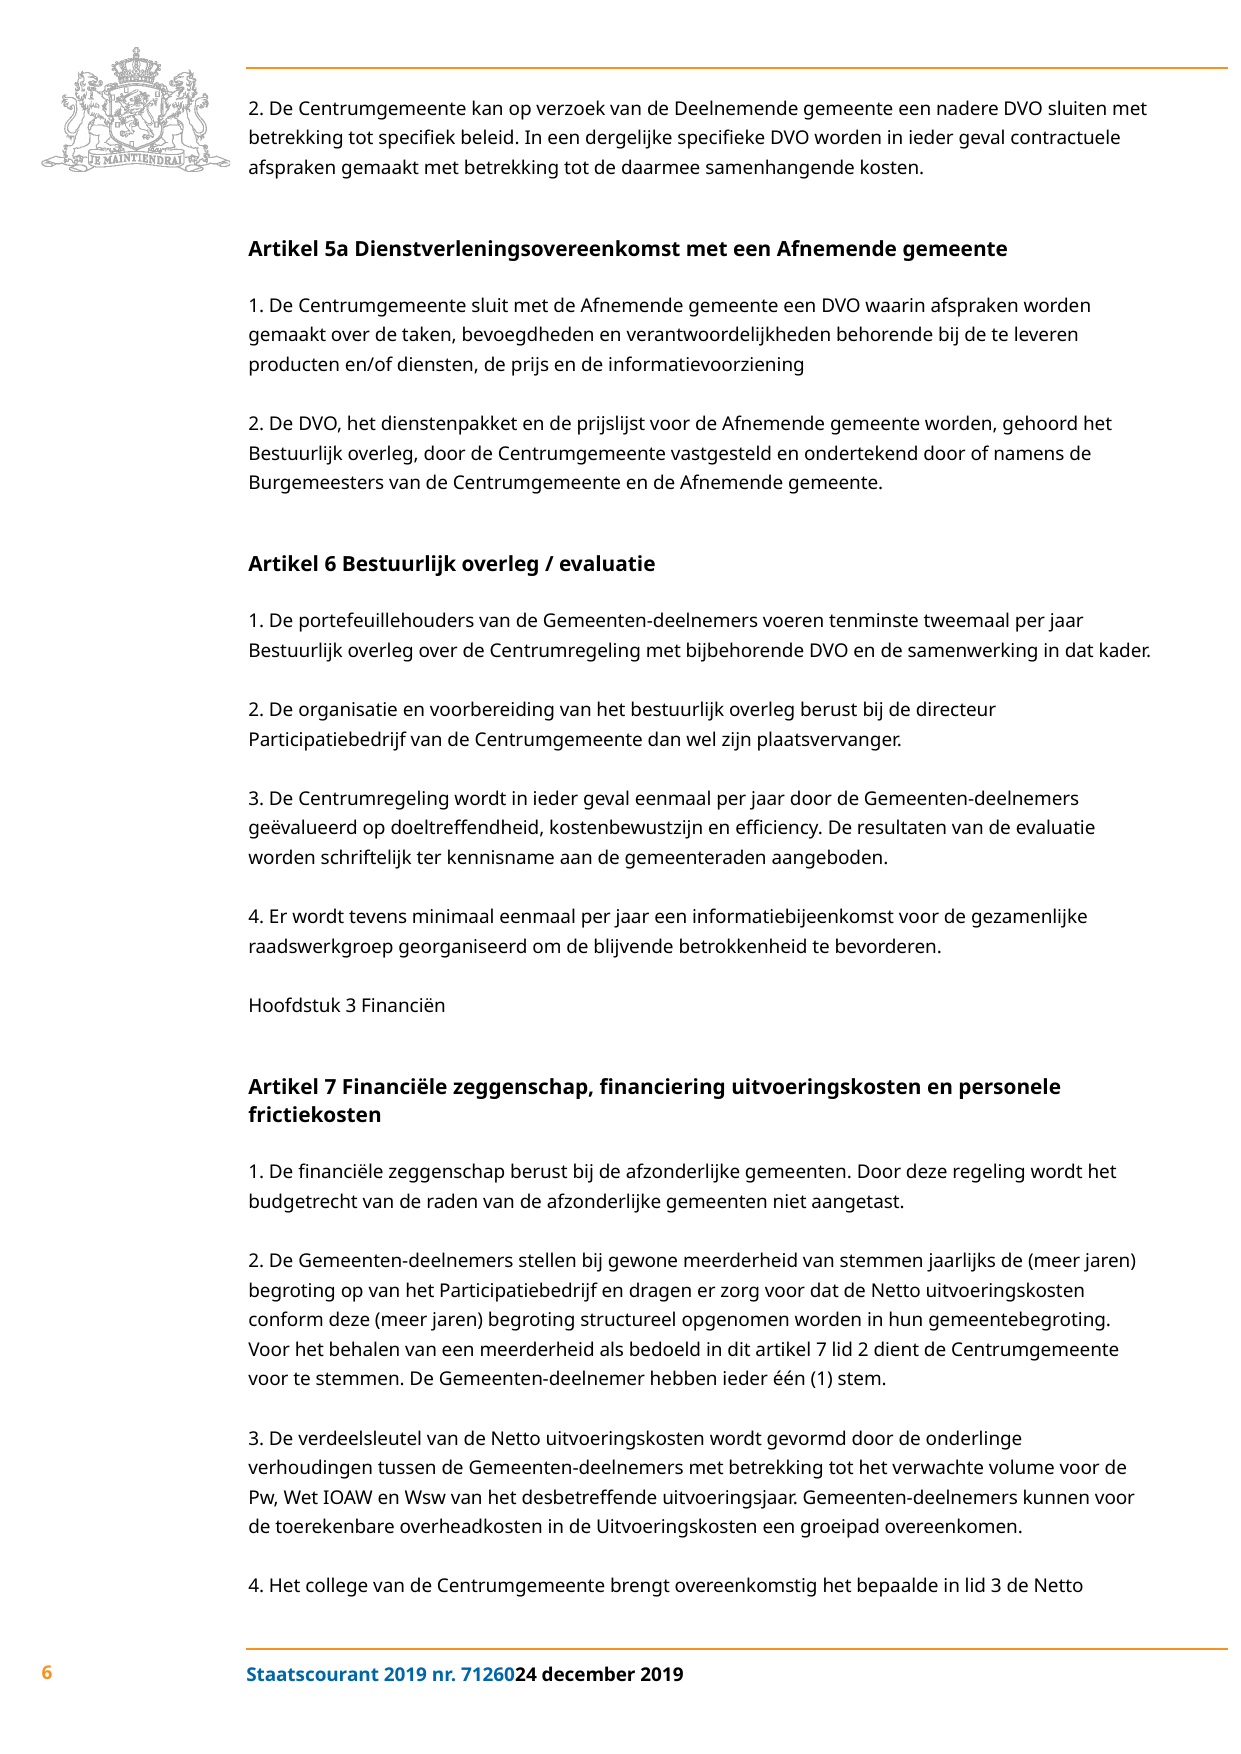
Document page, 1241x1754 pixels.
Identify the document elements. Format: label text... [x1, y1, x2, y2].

text 3. De verdeelsleutel van de Netto uitvoeringskosten wordt gevormd door de onderlinge verhoudingen tussen de Gemeenten-deelnemers met betrekking tot het verwachte volume voor de Pw, Wet IOAW en Wsw van het desbetreffende uitvoeringsjaar. Gemeenten-deelnemers kunnen voor de toerekenbare overheadkosten in de Uitvoeringskosten een groeipad overeenkomen. [248, 1425, 1152, 1539]
text Hoofdstuk 3 Financiën [248, 992, 1152, 1018]
text 2. De DVO, het dienstenpakket en de prijslijst voor de Afnemende gemeente worden, gehoord het Bestuurlijk overleg, door de Centrumgemeente vastgesteld en ondertekend door of namens de Burgemeesters van de Centrumgemeente en de Afnemende gemeente. [248, 410, 1152, 495]
text 3. De Centrumregeling wordt in ieder geval eenmaal per jaar door de Gemeenten-deelnemers geëvalueerd op doeltreffendheid, kostenbewustzijn en efficiency. De resultaten van de evaluatie worden schriftelijk ter kennisname aan de gemeenteraden aangeboden. [248, 785, 1152, 870]
text Artikel 7 Financiële zeggenschap, financiering uitvoeringskosten en personele frictiekosten [248, 1072, 1152, 1129]
text Artikel 5a Dienstverleningsovereenkomst met een Afnemende gemeente [248, 234, 1152, 262]
text 2. De Gemeenten-deelnemers stellen bij gewone meerderheid van stemmen jaarlijks de (meer jaren) begroting op van het Participatiebedrijf en dragen er zorg voor dat de Netto uitvoeringskosten conform deze (meer jaren) begroting structureel opgenomen worden in hun gemeentebegroting. Voor het behalen van een meerderheid als bedoeld in dit artikel 7 lid 2 dient de Centrumgemeente voor te stemmen. De Gemeenten-deelnemer hebben ieder één (1) stem. [248, 1247, 1152, 1391]
text 4. Het college van de Centrumgemeente brengt overeenkomstig het bepaalde in lid 3 de Netto [248, 1573, 1152, 1598]
text Artikel 6 Bestuurlijk overleg / evaluatie [248, 549, 1152, 578]
text 4. Er wordt tevens minimaal eenmaal per jaar een informatiebijeenkomst voor de gezamenlijke raadswerkgroep georganiseerd om de blijvende betrokkenheid te bevorderen. [248, 903, 1152, 959]
text 2. De Centrumgemeente kan op verzoek van de Deelnemende gemeente een nadere DVO sluiten met betrekking tot specifiek beleid. In een dergelijke specifieke DVO worden in ieder geval contractuele afspraken gemaakt met betrekking tot de daarmee samenhangende kosten. [248, 95, 1152, 180]
text 1. De Centrumgemeente sluit met de Afnemende gemeente een DVO waarin afspraken worden gemaakt over de taken, bevoegdheden en verantwoordelijkheden behorende bij de te leveren producten en/of diensten, de prijs en de informatievoorziening [248, 292, 1152, 377]
text 1. De financiële zeggenschap berust bij de afzonderlijke gemeenten. Door deze regeling wordt het budgetrecht van de raden van de afzonderlijke gemeenten niet aangetast. [248, 1158, 1152, 1214]
picture [41, 47, 231, 172]
text 1. De portefeuillehouders van de Gemeenten-deelnemers voeren tenminste tweemaal per jaar Bestuurlijk overleg over de Centrumregeling met bijbehorende DVO en de samenwerking in dat kader. [248, 607, 1152, 663]
text 2. De organisatie en voorbereiding van het bestuurlijk overleg berust bij de directeur Participatiebedrijf van de Centrumgemeente dan wel zijn plaatsvervanger. [248, 696, 1152, 752]
